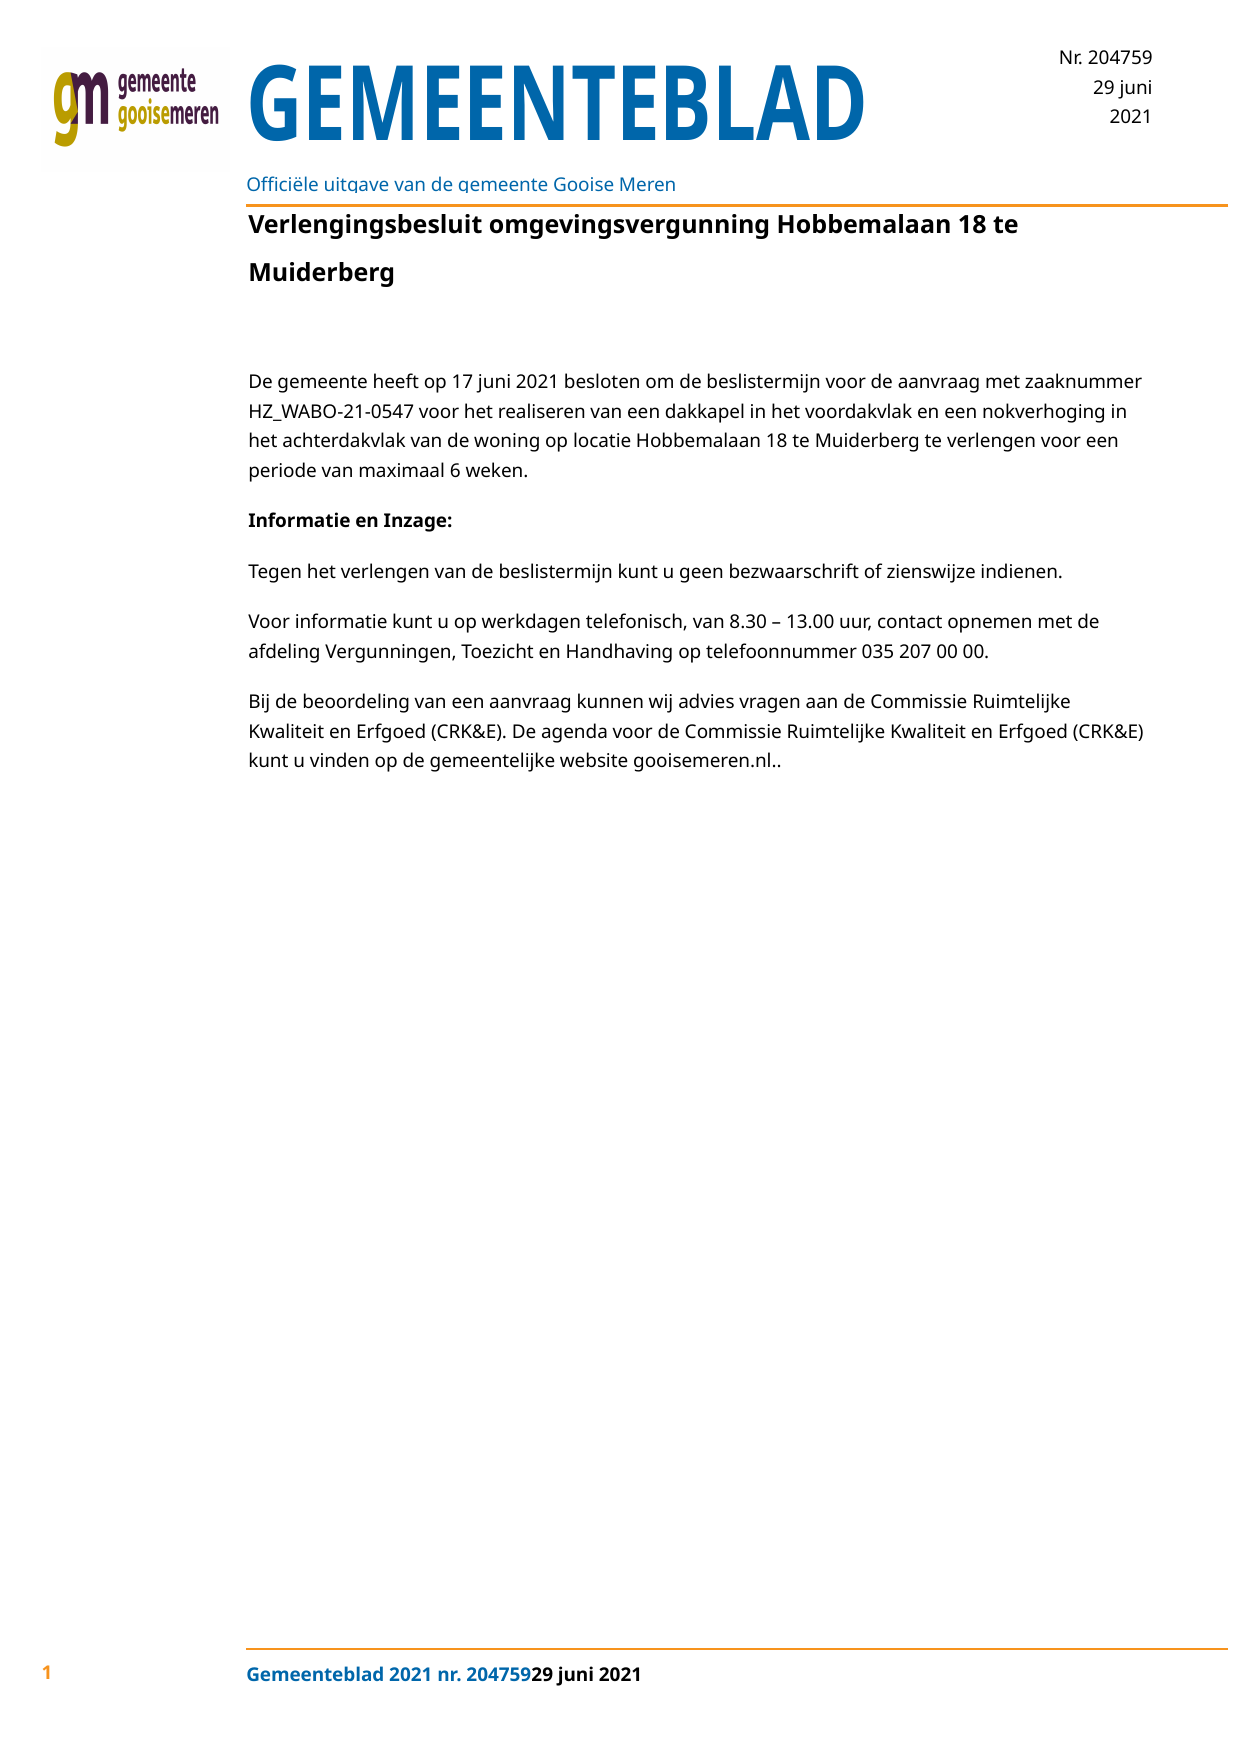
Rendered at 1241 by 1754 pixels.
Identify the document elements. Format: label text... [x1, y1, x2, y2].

text Voor informatie kunt u op werkdagen telefonisch, van 8.30 – 13.00 uur, contact opnemen met de afdeling Vergunningen, Toezicht en Handhaving op telefoonnummer 035 207 00 00. [248, 608, 1152, 664]
text Bij de beoordeling van een aanvraag kunnen wij advies vragen aan de Commissie Ruimtelijke Kwaliteit en Erfgoed (CRK&E). De agenda voor de Commissie Ruimtelijke Kwaliteit en Erfgoed (CRK&E) kunt u vinden op de gemeentelijke website gooisemeren.nl.. [248, 688, 1152, 773]
text Tegen het verlengen van de beslistermijn kunt u geen bezwaarschrift of zienswijze indienen. [248, 558, 1152, 584]
text Verlengingsbesluit omgevingsvergunning Hobbemalaan 18 te Muiderberg [248, 207, 1152, 288]
text Informatie en Inzage: [248, 507, 1152, 533]
picture [41, 47, 231, 172]
text De gemeente heeft op 17 juni 2021 besloten om de beslistermijn voor de aanvraag met zaaknummer HZ_WABO-21-0547 voor het realiseren van een dakkapel in het voordakvlak en een nokverhoging in het achterdakvlak van de woning op locatie Hobbemalaan 18 te Muiderberg te verlengen voor een periode van maximaal 6 weken. [248, 368, 1152, 483]
